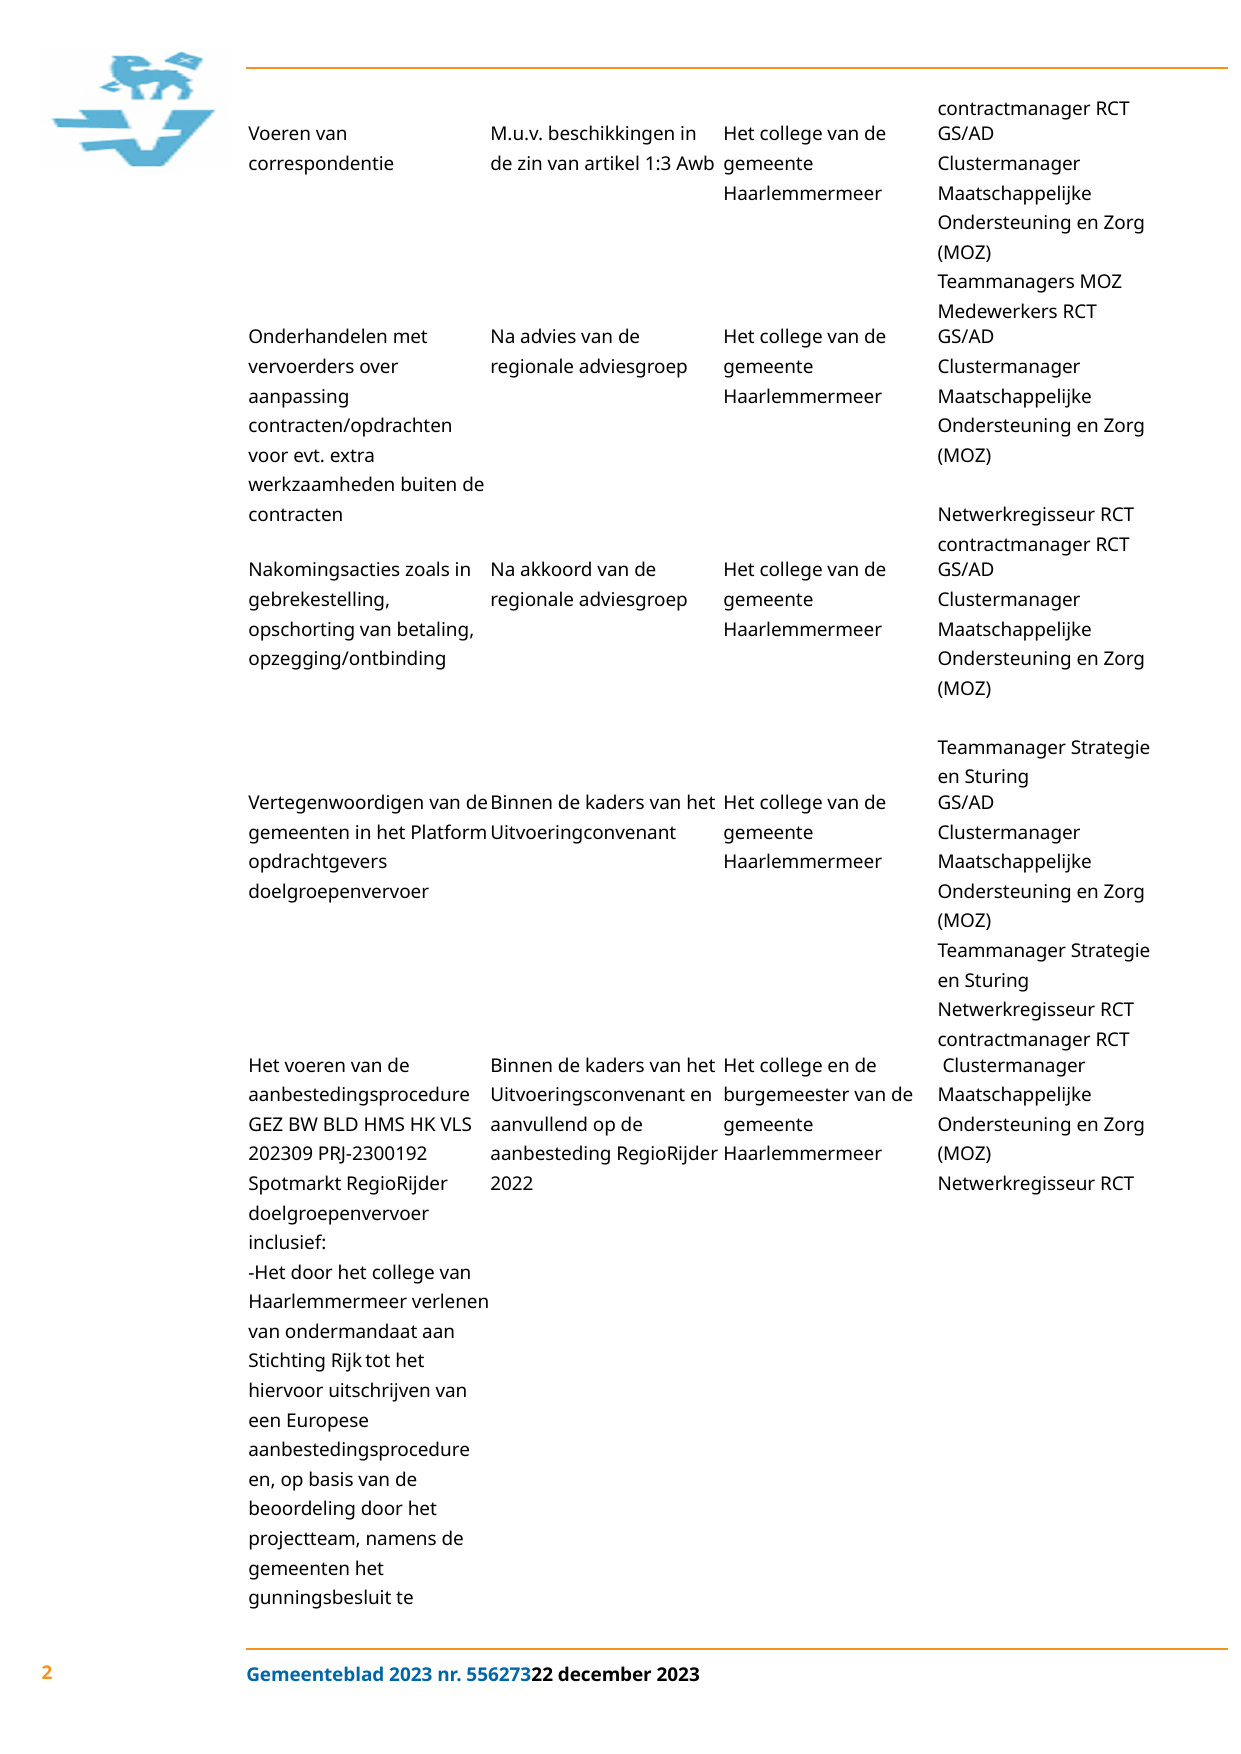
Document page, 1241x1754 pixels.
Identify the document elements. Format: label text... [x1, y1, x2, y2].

table_cell Het college van de gemeente Haarlemmermeer [723, 324, 937, 557]
table_cell GS/AD Clustermanager Maatschappelijke Ondersteuning en Zorg (MOZ) Teammanagers MOZ Medewerkers RCT [937, 121, 1152, 324]
table_cell Binnen de kaders van het Uitvoeringconvenant [490, 789, 723, 1052]
table_cell [248, 95, 490, 121]
table_cell Nakomingsacties zoals in gebrekestelling, opschorting van betaling, opzegging/ontbinding [248, 557, 490, 789]
table_cell Het college van de gemeente Haarlemmermeer [723, 789, 937, 1052]
table_cell Na advies van de regionale adviesgroep [490, 324, 723, 557]
table_cell GS/AD Clustermanager Maatschappelijke Ondersteuning en Zorg (MOZ) Teammanager Strategie en Sturing [937, 557, 1152, 789]
table_cell Vertegenwoordigen van de gemeenten in het Platform opdrachtgevers doelgroepenvervoer [248, 789, 490, 1052]
table_cell GS/AD Clustermanager Maatschappelijke Ondersteuning en Zorg (MOZ) Teammanager Strategie en Sturing Netwerkregisseur RCT contractmanager RCT [937, 789, 1152, 1052]
table_cell Onderhandelen met vervoerders over aanpassing contracten/opdrachten voor evt. extra werkzaamheden buiten de contracten [248, 324, 490, 557]
table_cell Het college van de gemeente Haarlemmermeer [723, 121, 937, 324]
table_cell Clustermanager Maatschappelijke Ondersteuning en Zorg (MOZ) Netwerkregisseur RCT [937, 1052, 1152, 1610]
table_cell GS/AD Clustermanager Maatschappelijke Ondersteuning en Zorg (MOZ) Netwerkregisseur RCT contractmanager RCT [937, 324, 1152, 557]
table_cell Voeren van correspondentie [248, 121, 490, 324]
table_cell [723, 95, 937, 121]
table_cell Na akkoord van de regionale adviesgroep [490, 557, 723, 789]
table_cell Het college van de gemeente Haarlemmermeer [723, 557, 937, 789]
table_cell Het college en de burgemeester van de gemeente Haarlemmermeer [723, 1052, 937, 1610]
table_cell M.u.v. beschikkingen in de zin van artikel 1:3 Awb [490, 121, 723, 324]
table_cell Het voeren van de aanbestedingsprocedure GEZ BW BLD HMS HK VLS 202309 PRJ-2300192 Spotmarkt RegioRijder doelgroepenvervoer inclusief: -Het door het college van Haarlemmermeer verlenen van ondermandaat aan Stichting Rijk tot het hiervoor uitschrijven van een Europese aanbestedingsprocedure en, op basis van de beoordeling door het projectteam, namens de gemeenten het gunningsbesluit te [248, 1052, 490, 1610]
table_cell Binnen de kaders van het Uitvoeringsconvenant en aanvullend op de aanbesteding RegioRijder 2022 [490, 1052, 723, 1610]
table_cell [490, 95, 723, 121]
picture [41, 47, 231, 172]
table_cell contractmanager RCT [937, 95, 1152, 121]
